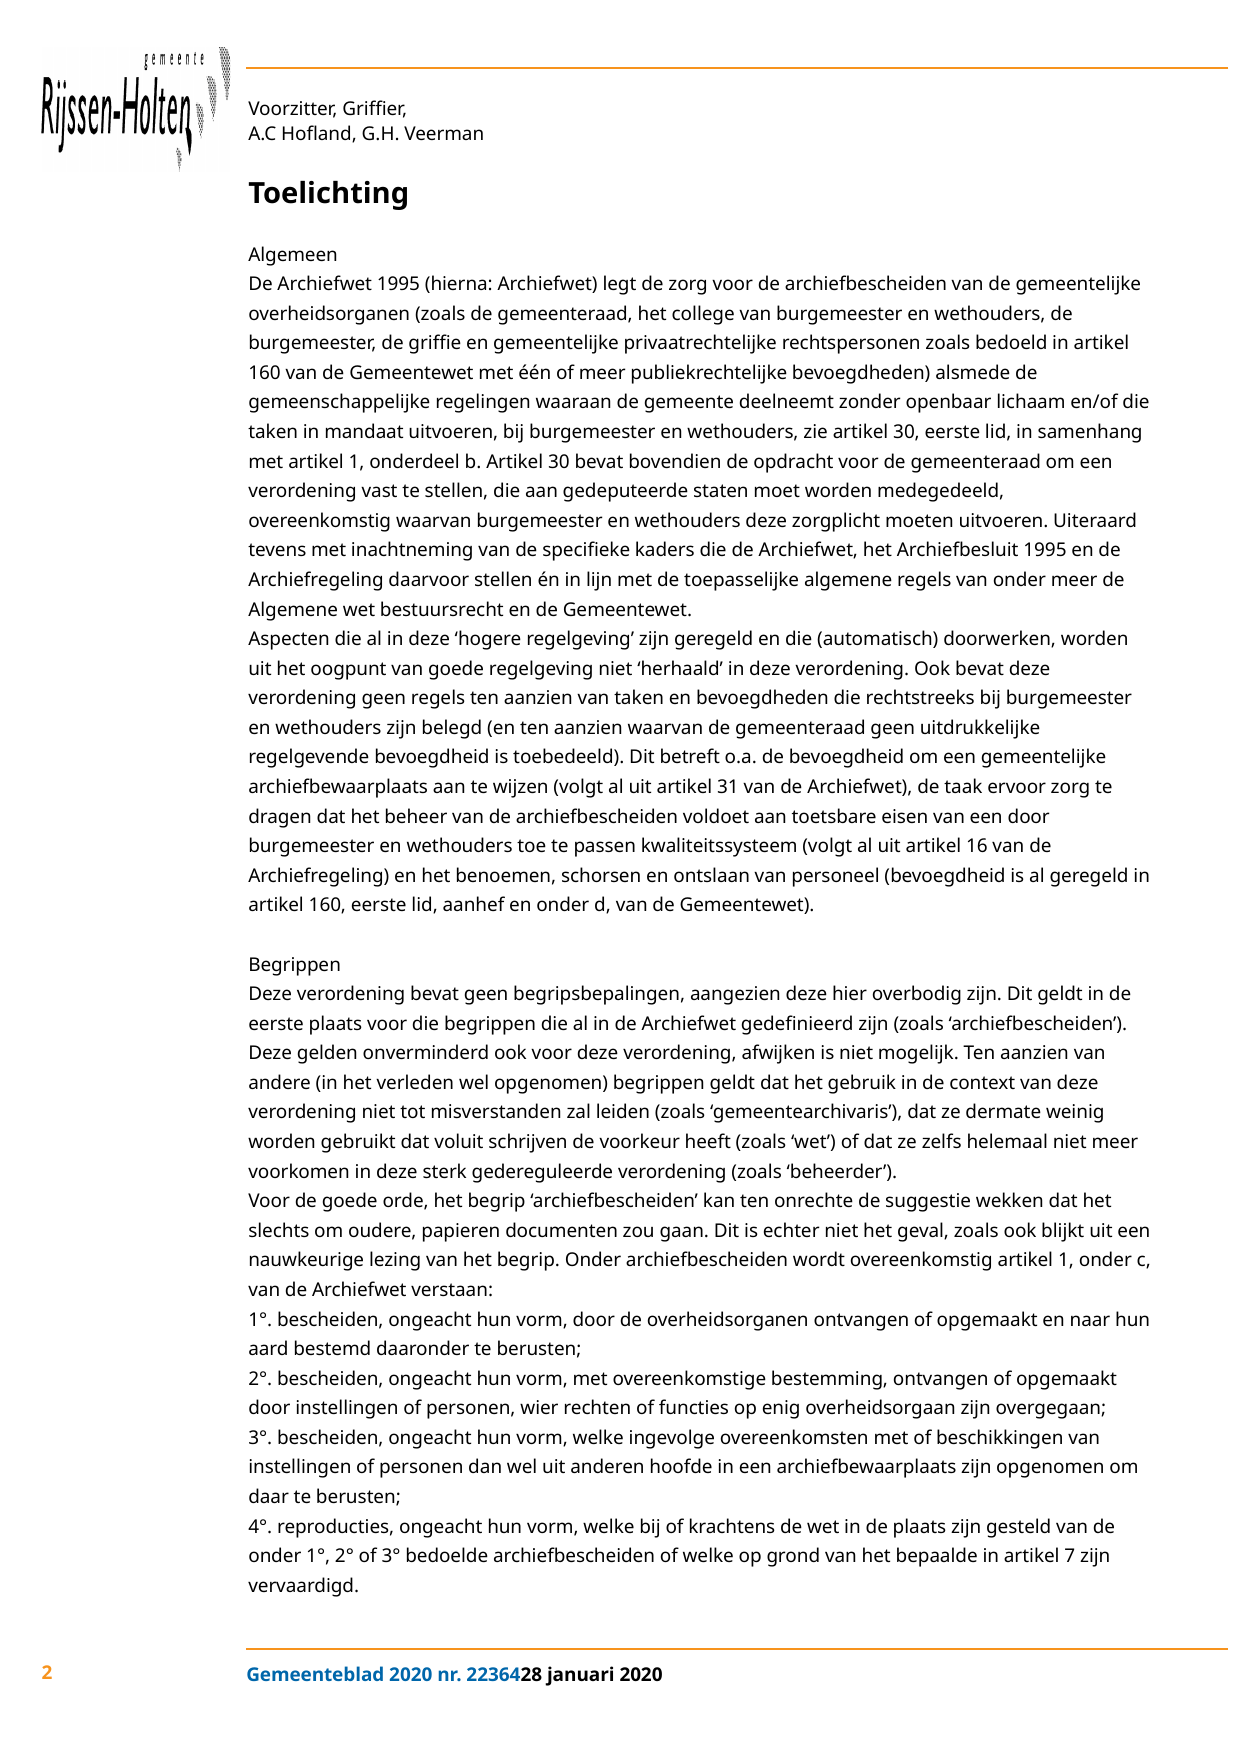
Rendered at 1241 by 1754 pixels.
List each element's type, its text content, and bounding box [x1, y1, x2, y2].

text 4°. reproducties, ongeacht hun vorm, welke bij of krachtens de wet in de plaats zijn gesteld van de onder 1°, 2° of 3° bedoelde archiefbescheiden of welke op grond van het bepaalde in artikel 7 zijn vervaardigd. [248, 1513, 1152, 1598]
text De Archiefwet 1995 (hierna: Archiefwet) legt de zorg voor de archiefbescheiden van de gemeentelijke overheidsorganen (zoals de gemeenteraad, het college van burgemeester en wethouders, de burgemeester, de griffie en gemeentelijke privaatrechtelijke rechtspersonen zoals bedoeld in artikel 160 van de Gemeentewet met één of meer publiekrechtelijke bevoegdheden) alsmede de gemeenschappelijke regelingen waaraan de gemeente deelneemt zonder openbaar lichaam en/of die taken in mandaat uitvoeren, bij burgemeester en wethouders, zie artikel 30, eerste lid, in samenhang met artikel 1, onderdeel b. Artikel 30 bevat bovendien de opdracht voor de gemeenteraad om een verordening vast te stellen, die aan gedeputeerde staten moet worden medegedeeld, overeenkomstig waarvan burgemeester en wethouders deze zorgplicht moeten uitvoeren. Uiteraard tevens met inachtneming van de specifieke kaders die de Archiefwet, het Archiefbesluit 1995 en de Archiefregeling daarvoor stellen én in lijn met de toepasselijke algemene regels van onder meer de Algemene wet bestuursrecht en de Gemeentewet. [248, 270, 1152, 622]
picture [41, 47, 231, 172]
text Voorzitter, Griffier, [248, 95, 1152, 121]
text Toelichting [248, 172, 1152, 212]
text Voor de goede orde, het begrip ‘archiefbescheiden’ kan ten onrechte de suggestie wekken dat het slechts om oudere, papieren documenten zou gaan. Dit is echter niet het geval, zoals ook blijkt uit een nauwkeurige lezing van het begrip. Onder archiefbescheiden wordt overeenkomstig artikel 1, onder c, van de Archiefwet verstaan: [248, 1187, 1152, 1302]
text 2°. bescheiden, ongeacht hun vorm, met overeenkomstige bestemming, ontvangen of opgemaakt door instellingen of personen, wier rechten of functies op enig overheidsorgaan zijn overgegaan; [248, 1365, 1152, 1420]
text Algemeen [248, 241, 1152, 267]
text 1°. bescheiden, ongeacht hun vorm, door de overheidsorganen ontvangen of opgemaakt en naar hun aard bestemd daaronder te berusten; [248, 1306, 1152, 1361]
text Begrippen [248, 951, 1152, 977]
text Aspecten die al in deze ‘hogere regelgeving’ zijn geregeld en die (automatisch) doorwerken, worden uit het oogpunt van goede regelgeving niet ‘herhaald’ in deze verordening. Ook bevat deze verordening geen regels ten aanzien van taken en bevoegdheden die rechtstreeks bij burgemeester en wethouders zijn belegd (en ten aanzien waarvan de gemeenteraad geen uitdrukkelijke regelgevende bevoegdheid is toebedeeld). Dit betreft o.a. de bevoegdheid om een gemeentelijke archiefbewaarplaats aan te wijzen (volgt al uit artikel 31 van de Archiefwet), de taak ervoor zorg te dragen dat het beheer van de archiefbescheiden voldoet aan toetsbare eisen van een door burgemeester en wethouders toe te passen kwaliteitssysteem (volgt al uit artikel 16 van de Archiefregeling) en het benoemen, schorsen en ontslaan van personeel (bevoegdheid is al geregeld in artikel 160, eerste lid, aanhef en onder d, van de Gemeentewet). [248, 625, 1152, 917]
text 3°. bescheiden, ongeacht hun vorm, welke ingevolge overeenkomsten met of beschikkingen van instellingen of personen dan wel uit anderen hoofde in een archiefbewaarplaats zijn opgenomen om daar te berusten; [248, 1424, 1152, 1509]
text A.C Hofland, G.H. Veerman [248, 121, 1152, 146]
text Deze verordening bevat geen begripsbepalingen, aangezien deze hier overbodig zijn. Dit geldt in de eerste plaats voor die begrippen die al in de Archiefwet gedefinieerd zijn (zoals ‘archiefbescheiden’). Deze gelden onverminderd ook voor deze verordening, afwijken is niet mogelijk. Ten aanzien van andere (in het verleden wel opgenomen) begrippen geldt dat het gebruik in de context van deze verordening niet tot misverstanden zal leiden (zoals ‘gemeentearchivaris’), dat ze dermate weinig worden gebruikt dat voluit schrijven de voorkeur heeft (zoals ‘wet’) of dat ze zelfs helemaal niet meer voorkomen in deze sterk gedereguleerde verordening (zoals ‘beheerder’). [248, 980, 1152, 1184]
